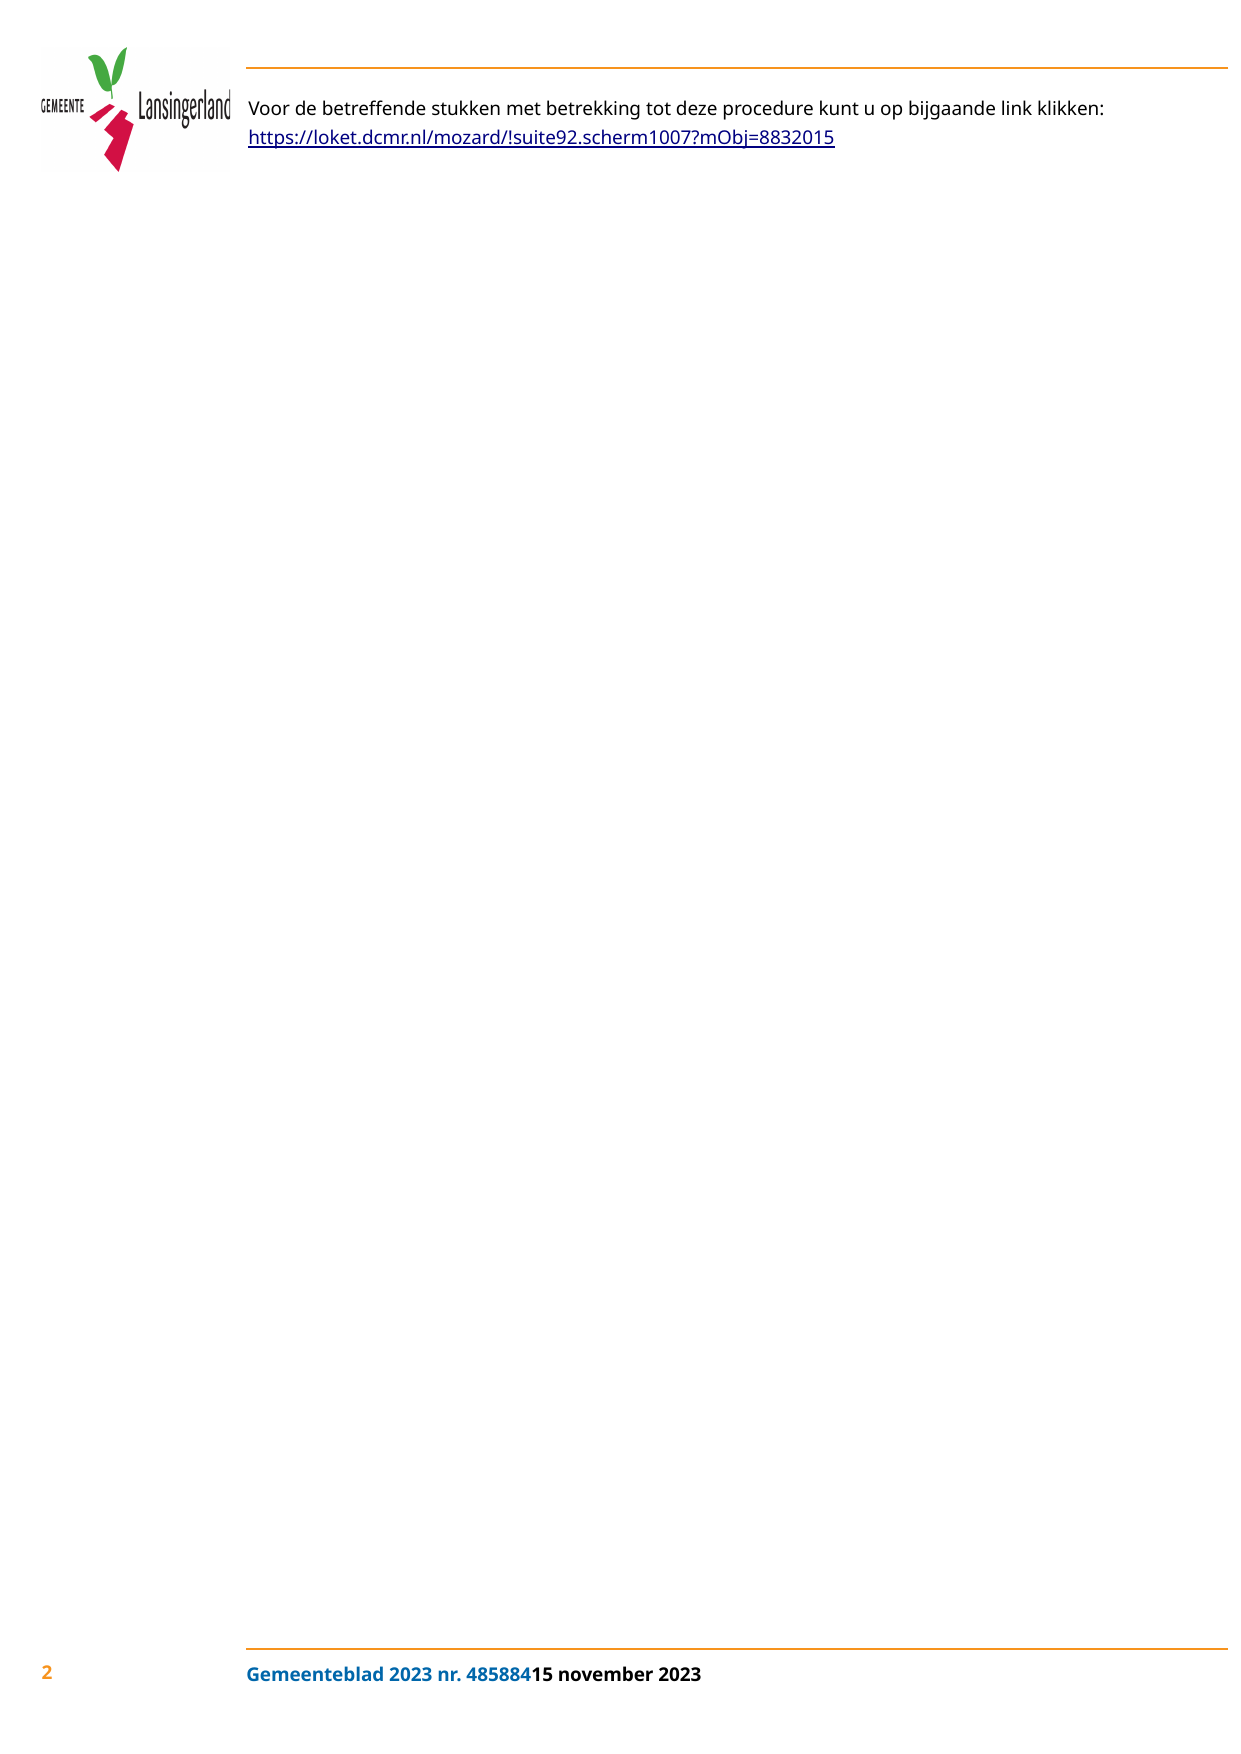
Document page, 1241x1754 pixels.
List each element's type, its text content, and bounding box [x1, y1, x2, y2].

picture [41, 47, 231, 172]
text Voor de betreffende stukken met betrekking tot deze procedure kunt u op bijgaande link klikken: https://loket.dcmr.nl/mozard/!suite92.scherm1007?mObj=8832015 [248, 95, 1152, 150]
